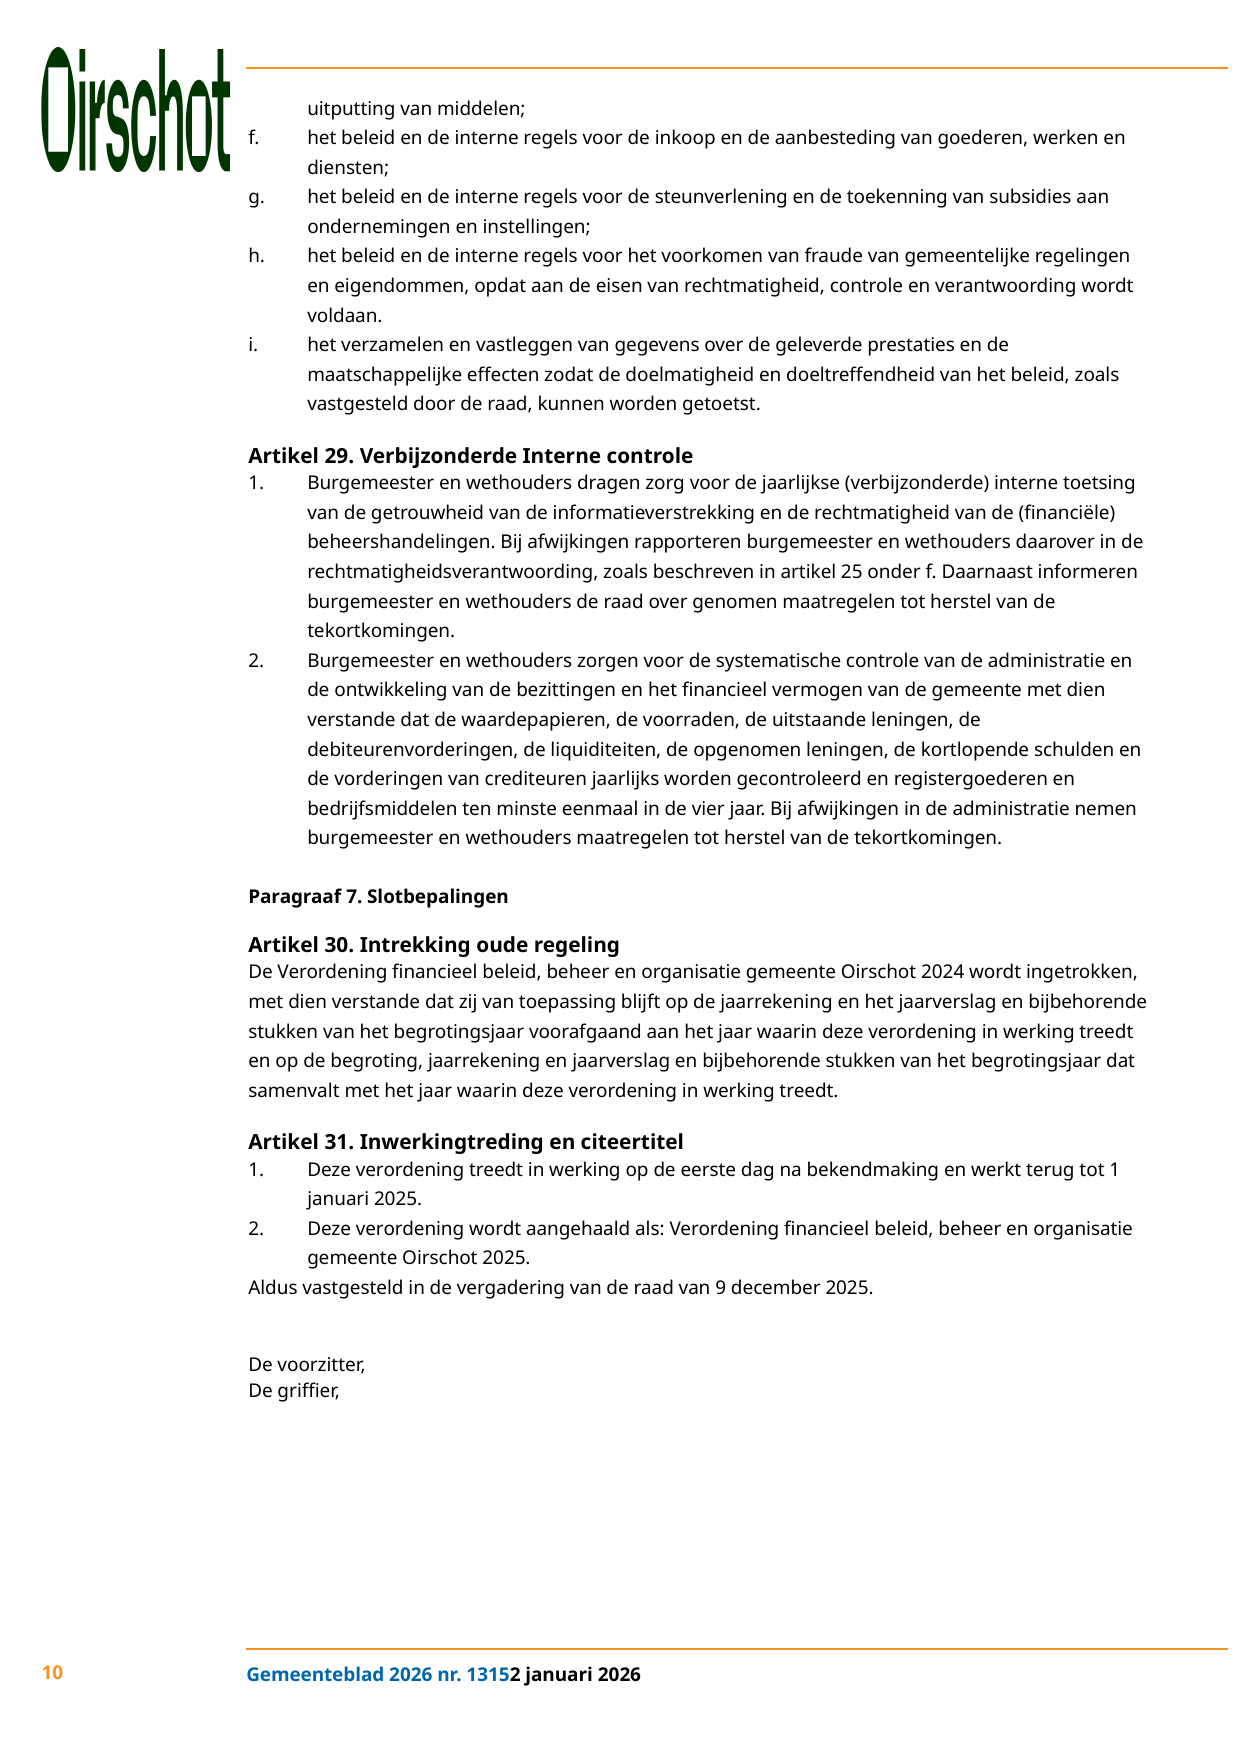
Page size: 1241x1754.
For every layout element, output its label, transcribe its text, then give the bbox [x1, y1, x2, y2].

text Aldus vastgesteld in de vergadering van de raad van 9 december 2025. [248, 1274, 1152, 1300]
list Deze verordening wordt aangehaald als: Verordening financieel beleid, beheer en organisatie gemeente Oirschot 2025. [248, 1215, 1152, 1270]
list het beleid en de interne regels voor de steunverlening en de toekenning van subsidies aan ondernemingen en instellingen; [248, 183, 1152, 239]
list het beleid en de interne regels voor de inkoop en de aanbesteding van goederen, werken en diensten; [248, 124, 1152, 180]
list uitputting van middelen; [248, 95, 1152, 121]
text De Verordening financieel beleid, beheer en organisatie gemeente Oirschot 2024 wordt ingetrokken, met dien verstande dat zij van toepassing blijft op de jaarrekening en het jaarverslag en bijbehorende stukken van het begrotingsjaar voorafgaand aan het jaar waarin deze verordening in werking treedt en op de begroting, jaarrekening en jaarverslag en bijbehorende stukken van het begrotingsjaar dat samenvalt met het jaar waarin deze verordening in werking treedt. [248, 959, 1152, 1103]
text Paragraaf 7. Slotbepalingen [248, 884, 1152, 909]
text Artikel 31. Inwerkingtreding en citeertitel [248, 1127, 1152, 1156]
text Artikel 29. Verbijzonderde Interne controle [248, 441, 1152, 469]
list Burgemeester en wethouders zorgen voor de systematische controle van de administratie en de ontwikkeling van de bezittingen en het financieel vermogen van de gemeente met dien verstande dat de waardepapieren, de voorraden, de uitstaande leningen, de debiteurenvorderingen, de liquiditeiten, de opgenomen leningen, de kortlopende schulden en de vorderingen van crediteuren jaarlijks worden gecontroleerd en registergoederen en bedrijfsmiddelen ten minste eenmaal in de vier jaar. Bij afwijkingen in de administratie nemen burgemeester en wethouders maatregelen tot herstel van de tekortkomingen. [248, 647, 1152, 850]
text De griffier, [248, 1377, 1152, 1403]
text De voorzitter, [248, 1351, 1152, 1377]
text Artikel 30. Intrekking oude regeling [248, 930, 1152, 959]
list het verzamelen en vastleggen van gegevens over de geleverde prestaties en de maatschappelijke effecten zodat de doelmatigheid en doeltreffendheid van het beleid, zoals vastgesteld door de raad, kunnen worden getoetst. [248, 331, 1152, 416]
picture [41, 47, 231, 172]
list Deze verordening treedt in werking op de eerste dag na bekendmaking en werkt terug tot 1 januari 2025. [248, 1156, 1152, 1211]
list het beleid en de interne regels voor het voorkomen van fraude van gemeentelijke regelingen en eigendommen, opdat aan de eisen van rechtmatigheid, controle en verantwoording wordt voldaan. [248, 243, 1152, 328]
list Burgemeester en wethouders dragen zorg voor de jaarlijkse (verbijzonderde) interne toetsing van de getrouwheid van de informatieverstrekking en de rechtmatigheid van de (financiële) beheershandelingen. Bij afwijkingen rapporteren burgemeester en wethouders daarover in de rechtmatigheidsverantwoording, zoals beschreven in artikel 25 onder f. Daarnaast informeren burgemeester en wethouders de raad over genomen maatregelen tot herstel van de tekortkomingen. [248, 469, 1152, 643]
